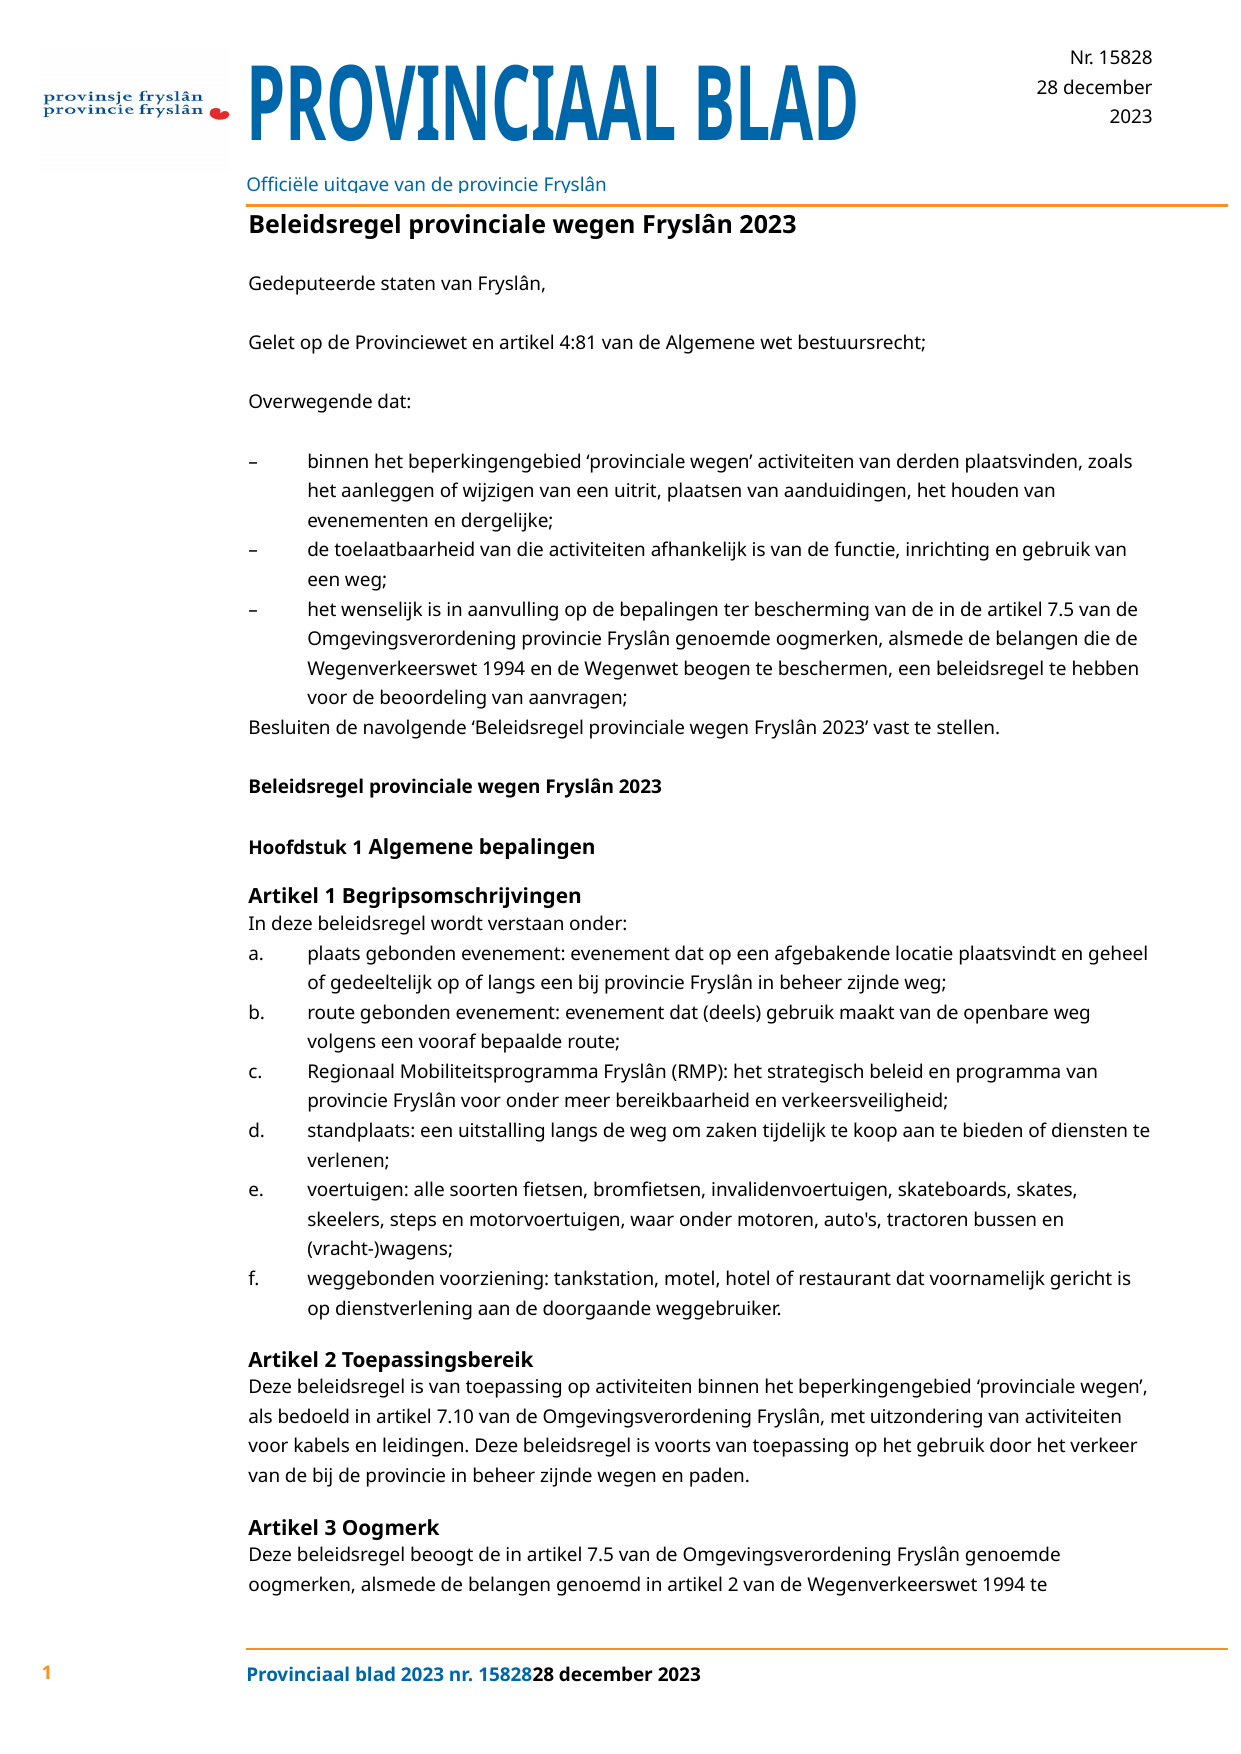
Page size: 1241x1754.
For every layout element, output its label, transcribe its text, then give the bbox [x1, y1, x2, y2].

text Deze beleidsregel beoogt de in artikel 7.5 van de Omgevingsverordening Fryslân genoemde oogmerken, alsmede de belangen genoemd in artikel 2 van de Wegenverkeerswet 1994 te [248, 1541, 1152, 1596]
list het wenselijk is in aanvulling op de bepalingen ter bescherming van de in de artikel 7.5 van de Omgevingsverordening provincie Fryslân genoemde oogmerken, alsmede de belangen die de Wegenverkeerswet 1994 en de Wegenwet beogen te beschermen, een beleidsregel te hebben voor de beoordeling van aanvragen; [248, 596, 1152, 710]
text Besluiten de navolgende ‘Beleidsregel provinciale wegen Fryslân 2023’ vast te stellen. [248, 714, 1152, 740]
text Hoofdstuk 1 Algemene bepalingen [248, 832, 1152, 861]
list plaats gebonden evenement: evenement dat op een afgebakende locatie plaatsvindt en geheel of gedeeltelijk op of langs een bij provincie Fryslân in beheer zijnde weg; [248, 940, 1152, 995]
picture [41, 47, 231, 172]
list binnen het beperkingengebied ‘provinciale wegen’ activiteiten van derden plaatsvinden, zoals het aanleggen of wijzigen van een uitrit, plaatsen van aanduidingen, het houden van evenementen en dergelijke; [248, 448, 1152, 533]
text Artikel 3 Oogmerk [248, 1513, 1152, 1541]
list de toelaatbaarheid van die activiteiten afhankelijk is van de functie, inrichting en gebruik van een weg; [248, 537, 1152, 592]
text Gedeputeerde staten van Fryslân, [248, 270, 1152, 296]
text In deze beleidsregel wordt verstaan onder: [248, 910, 1152, 936]
text Artikel 2 Toepassingsbereik [248, 1345, 1152, 1373]
list route gebonden evenement: evenement dat (deels) gebruik maakt van de openbare weg volgens een vooraf bepaalde route; [248, 999, 1152, 1054]
text Beleidsregel provinciale wegen Fryslân 2023 [248, 207, 1152, 241]
text Artikel 1 Begripsomschrijvingen [248, 882, 1152, 910]
list voertuigen: alle soorten fietsen, bromfietsen, invalidenvoertuigen, skateboards, skates, skeelers, steps en motorvoertuigen, waar onder motoren, auto's, tractoren bussen en (vracht-)wagens; [248, 1176, 1152, 1261]
list Regionaal Mobiliteitsprogramma Fryslân (RMP): het strategisch beleid en programma van provincie Fryslân voor onder meer bereikbaarheid en verkeersveiligheid; [248, 1058, 1152, 1113]
list weggebonden voorziening: tankstation, motel, hotel of restaurant dat voornamelijk gericht is op dienstverlening aan de doorgaande weggebruiker. [248, 1265, 1152, 1320]
text Deze beleidsregel is van toepassing op activiteiten binnen het beperkingengebied ‘provinciale wegen’, als bedoeld in artikel 7.10 van de Omgevingsverordening Fryslân, met uitzondering van activiteiten voor kabels en leidingen. Deze beleidsregel is voorts van toepassing op het gebruik door het verkeer van de bij de provincie in beheer zijnde wegen en paden. [248, 1373, 1152, 1488]
text Overwegende dat: [248, 389, 1152, 414]
text Beleidsregel provinciale wegen Fryslân 2023 [248, 773, 1152, 799]
text Gelet op de Provinciewet en artikel 4:81 van de Algemene wet bestuursrecht; [248, 329, 1152, 355]
list standplaats: een uitstalling langs de weg om zaken tijdelijk te koop aan te bieden of diensten te verlenen; [248, 1117, 1152, 1172]
